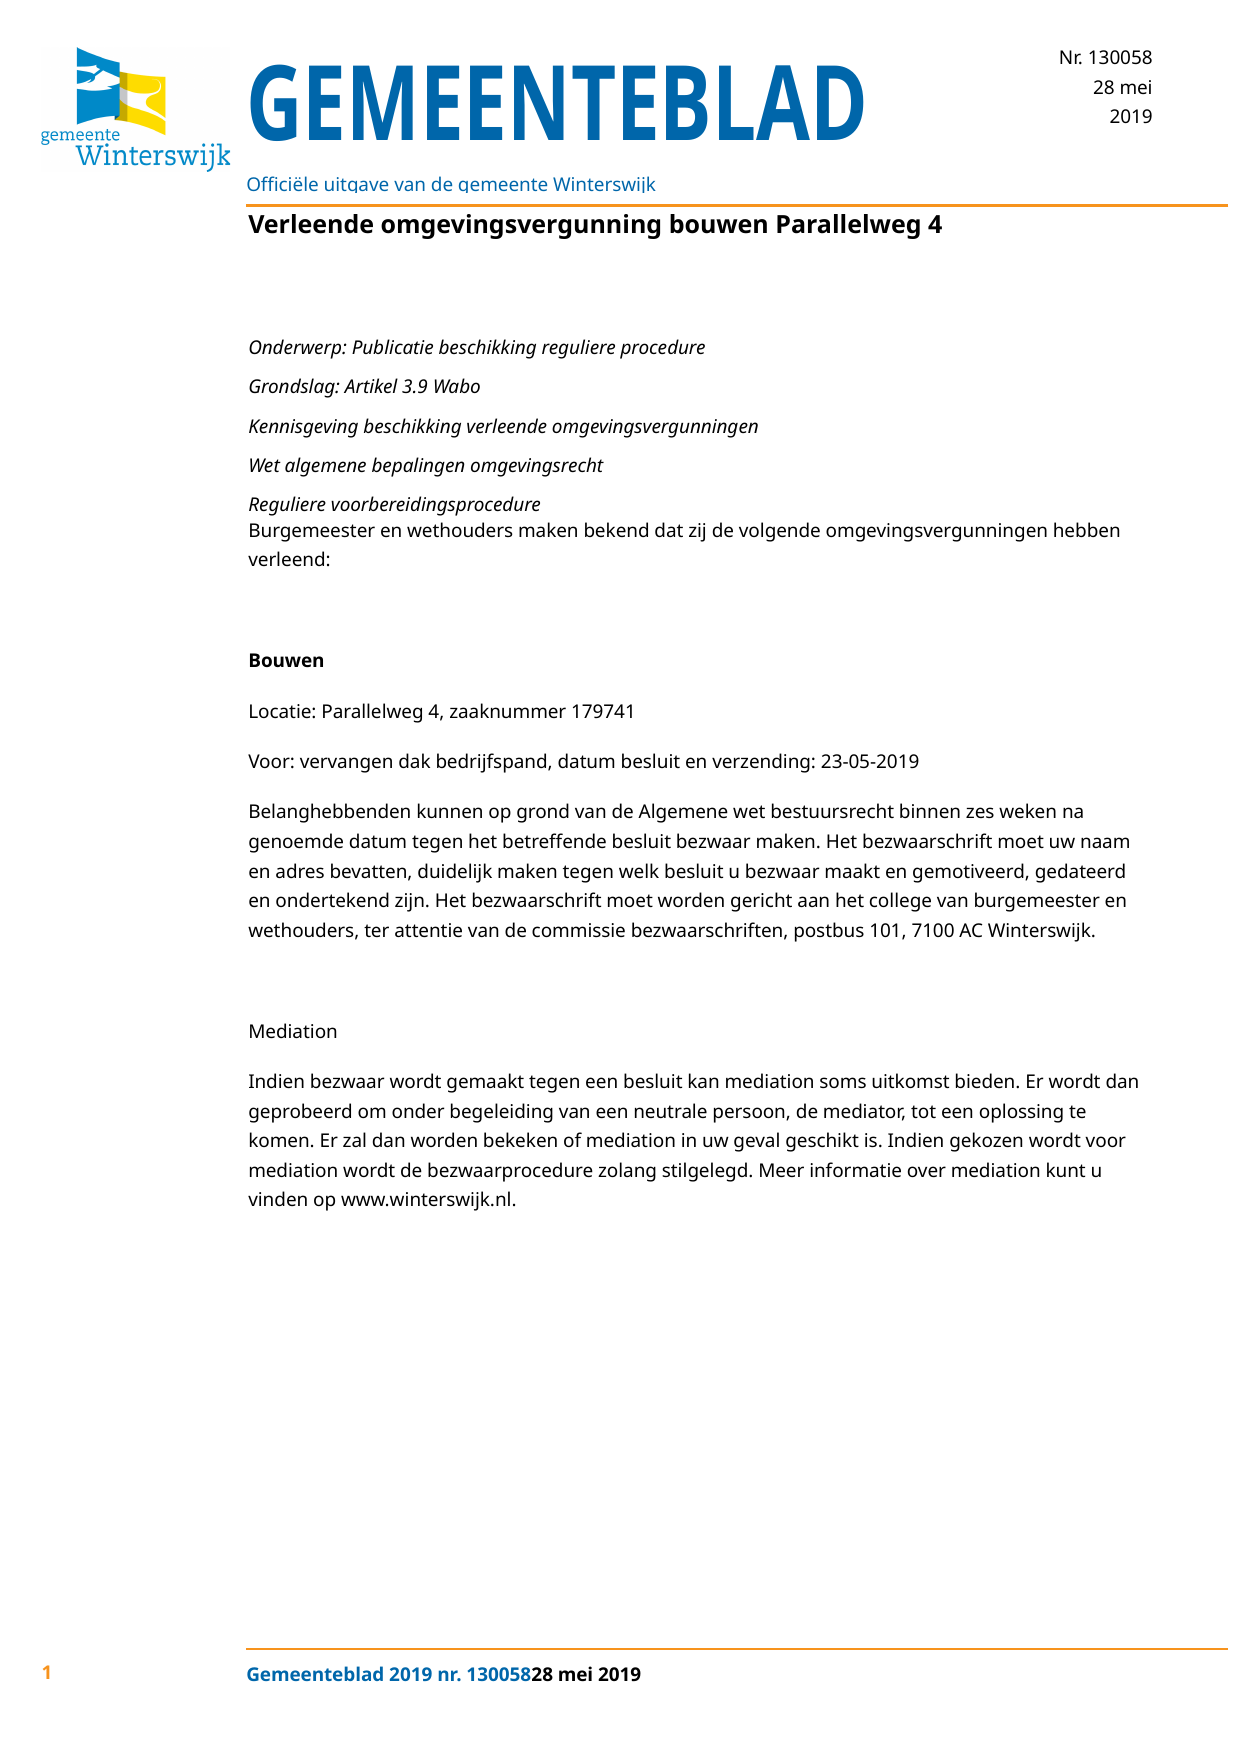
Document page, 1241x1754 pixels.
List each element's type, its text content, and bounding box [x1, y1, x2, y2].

text Grondslag: Artikel 3.9 Wabo [248, 373, 1152, 399]
text Belanghebbenden kunnen op grond van de Algemene wet bestuursrecht binnen zes weken na genoemde datum tegen het betreffende besluit bezwaar maken. Het bezwaarschrift moet uw naam en adres bevatten, duidelijk maken tegen welk besluit u bezwaar maakt en gemotiveerd, gedateerd en ondertekend zijn. Het bezwaarschrift moet worden gericht aan het college van burgemeester en wethouders, ter attentie van de commissie bezwaarschriften, postbus 101, 7100 AC Winterswijk. [248, 799, 1152, 943]
text Indien bezwaar wordt gemaakt tegen een besluit kan mediation soms uitkomst bieden. Er wordt dan geprobeerd om onder begeleiding van een neutrale persoon, de mediator, tot een oplossing te komen. Er zal dan worden bekeken of mediation in uw geval geschikt is. Indien gekozen wordt voor mediation wordt de bezwaarprocedure zolang stilgelegd. Meer informatie over mediation kunt u vinden op www.winterswijk.nl. [248, 1068, 1152, 1212]
text Verleende omgevingsvergunning bouwen Parallelweg 4 [248, 207, 1152, 241]
text Onderwerp: Publicatie beschikking reguliere procedure [248, 334, 1152, 360]
text Voor: vervangen dak bedrijfspand, datum besluit en verzending: 23-05-2019 [248, 748, 1152, 774]
text Wet algemene bepalingen omgevingsrecht [248, 452, 1152, 478]
picture [225, 153, 231, 162]
text Mediation [248, 1018, 1152, 1044]
text Burgemeester en wethouders maken bekend dat zij de volgende omgevingsvergunningen hebben verleend: [248, 517, 1152, 572]
text Reguliere voorbereidingsprocedure [248, 491, 1152, 517]
text Bouwen [248, 647, 1152, 673]
text Locatie: Parallelweg 4, zaaknummer 179741 [248, 698, 1152, 724]
picture [41, 47, 231, 172]
text Kennisgeving beschikking verleende omgevingsvergunningen [248, 413, 1152, 438]
